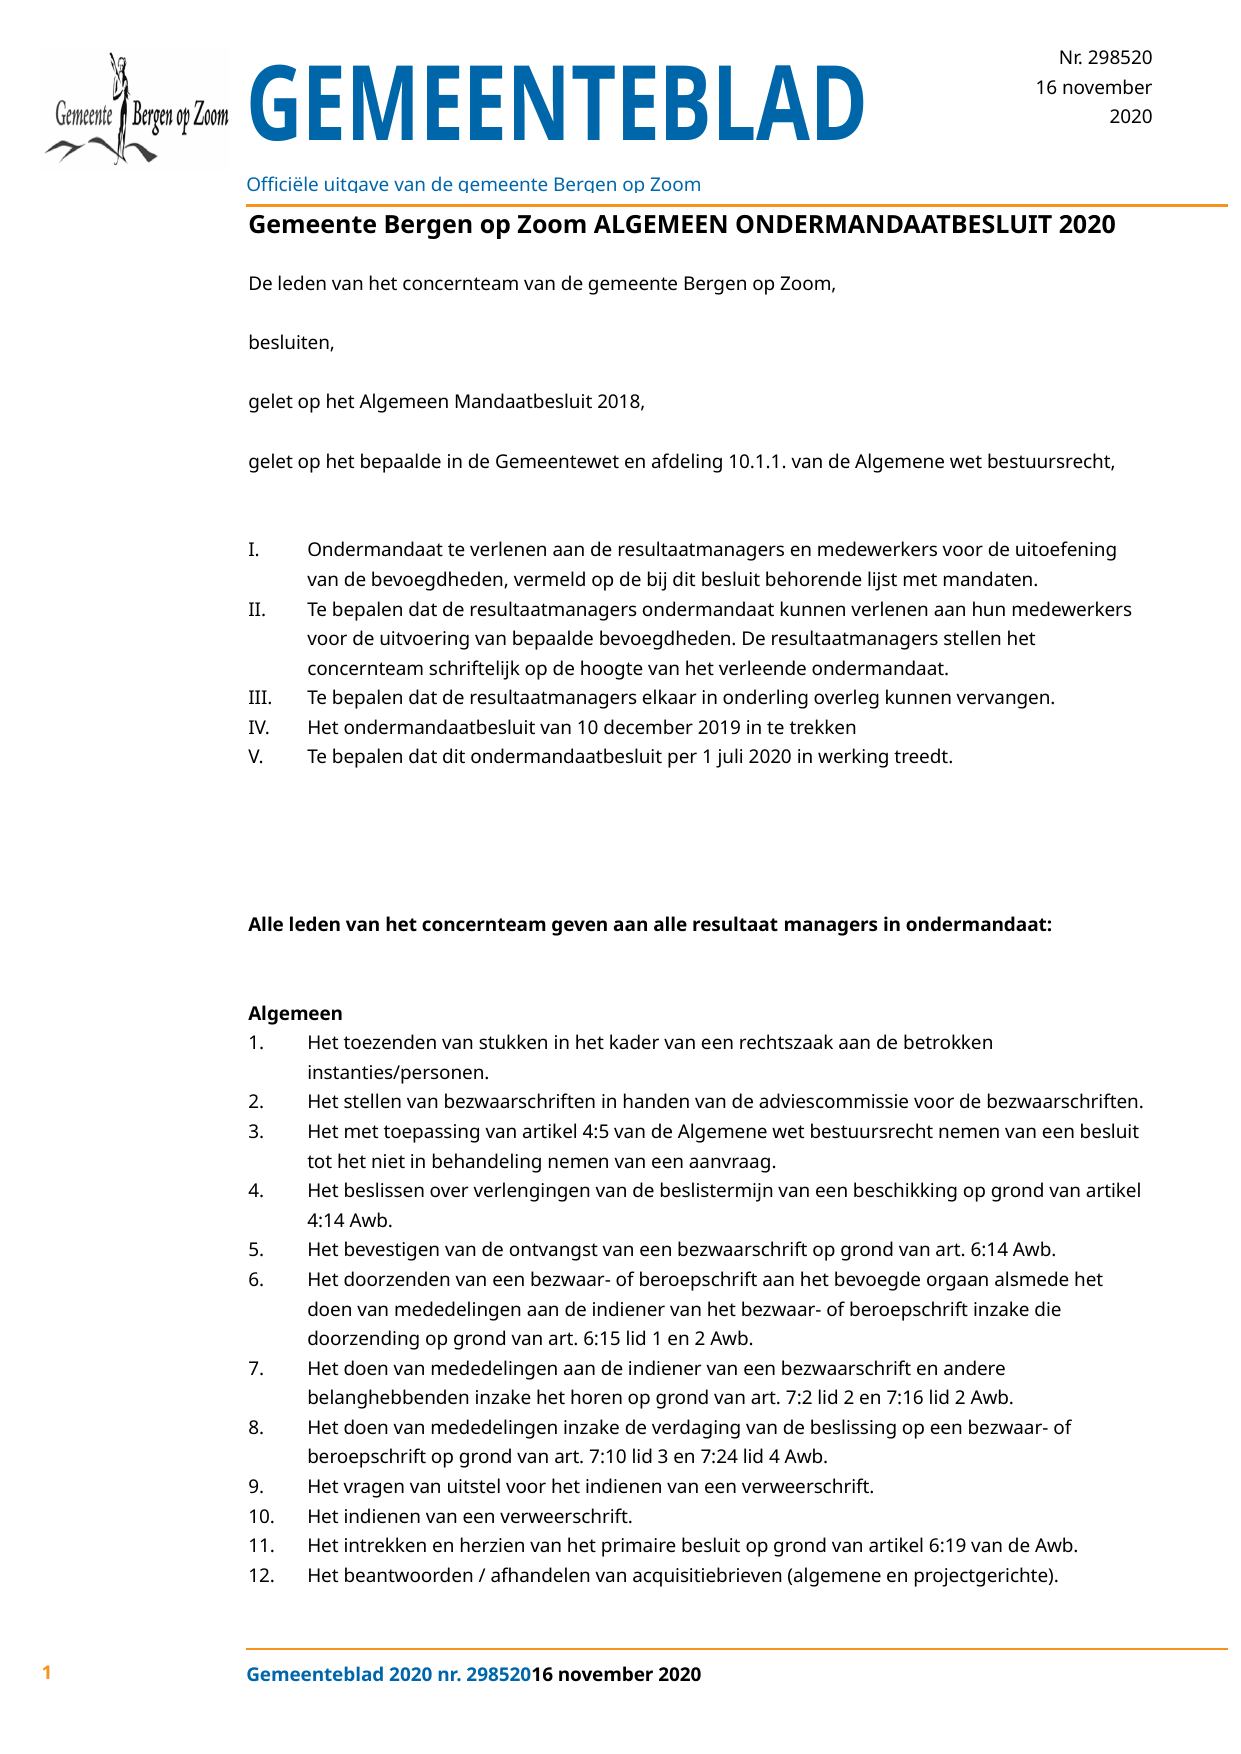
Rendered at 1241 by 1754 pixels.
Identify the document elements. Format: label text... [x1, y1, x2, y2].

list Het doen van mededelingen inzake de verdaging van de beslissing op een bezwaar- of beroepschrift op grond van art. 7:10 lid 3 en 7:24 lid 4 Awb. [248, 1414, 1152, 1469]
list Te bepalen dat dit ondermandaatbesluit per 1 juli 2020 in werking treedt. [248, 744, 1152, 769]
list Te bepalen dat de resultaatmanagers ondermandaat kunnen verlenen aan hun medewerkers voor de uitvoering van bepaalde bevoegdheden. De resultaatmanagers stellen het concernteam schriftelijk op de hoogte van het verleende ondermandaat. [248, 596, 1152, 681]
text Algemeen [248, 1000, 1152, 1026]
list Het vragen van uitstel voor het indienen van een verweerschrift. [248, 1473, 1152, 1499]
text gelet op het Algemeen Mandaatbesluit 2018, [248, 389, 1152, 414]
list Het beantwoorden / afhandelen van acquisitiebrieven (algemene en projectgerichte). [248, 1562, 1152, 1588]
list Het ondermandaatbesluit van 10 december 2019 in te trekken [248, 714, 1152, 740]
text gelet op het bepaalde in de Gemeentewet en afdeling 10.1.1. van de Algemene wet bestuursrecht, [248, 448, 1152, 473]
picture [41, 47, 231, 172]
list Het indienen van een verweerschrift. [248, 1503, 1152, 1529]
list Het doen van mededelingen aan de indiener van een bezwaarschrift en andere belanghebbenden inzake het horen op grond van art. 7:2 lid 2 en 7:16 lid 2 Awb. [248, 1355, 1152, 1410]
text Alle leden van het concernteam geven aan alle resultaat managers in ondermandaat: [248, 911, 1152, 937]
list Het met toepassing van artikel 4:5 van de Algemene wet bestuursrecht nemen van een besluit tot het niet in behandeling nemen van een aanvraag. [248, 1118, 1152, 1174]
text De leden van het concernteam van de gemeente Bergen op Zoom, [248, 270, 1152, 296]
list Te bepalen dat de resultaatmanagers elkaar in onderling overleg kunnen vervangen. [248, 684, 1152, 710]
list Het beslissen over verlengingen van de beslistermijn van een beschikking op grond van artikel 4:14 Awb. [248, 1177, 1152, 1233]
list Het stellen van bezwaarschriften in handen van de adviescommissie voor de bezwaarschriften. [248, 1089, 1152, 1114]
list Het toezenden van stukken in het kader van een rechtszaak aan de betrokken instanties/personen. [248, 1029, 1152, 1085]
list Het intrekken en herzien van het primaire besluit op grond van artikel 6:19 van de Awb. [248, 1532, 1152, 1558]
list Het bevestigen van de ontvangst van een bezwaarschrift op grond van art. 6:14 Awb. [248, 1237, 1152, 1262]
list Ondermandaat te verlenen aan de resultaatmanagers en medewerkers voor de uitoefening van de bevoegdheden, vermeld op de bij dit besluit behorende lijst met mandaten. [248, 537, 1152, 592]
text Gemeente Bergen op Zoom ALGEMEEN ONDERMANDAATBESLUIT 2020 [248, 207, 1152, 241]
list Het doorzenden van een bezwaar- of beroepschrift aan het bevoegde orgaan alsmede het doen van mededelingen aan de indiener van het bezwaar- of beroepschrift inzake die doorzending op grond van art. 6:15 lid 1 en 2 Awb. [248, 1266, 1152, 1351]
text besluiten, [248, 329, 1152, 355]
